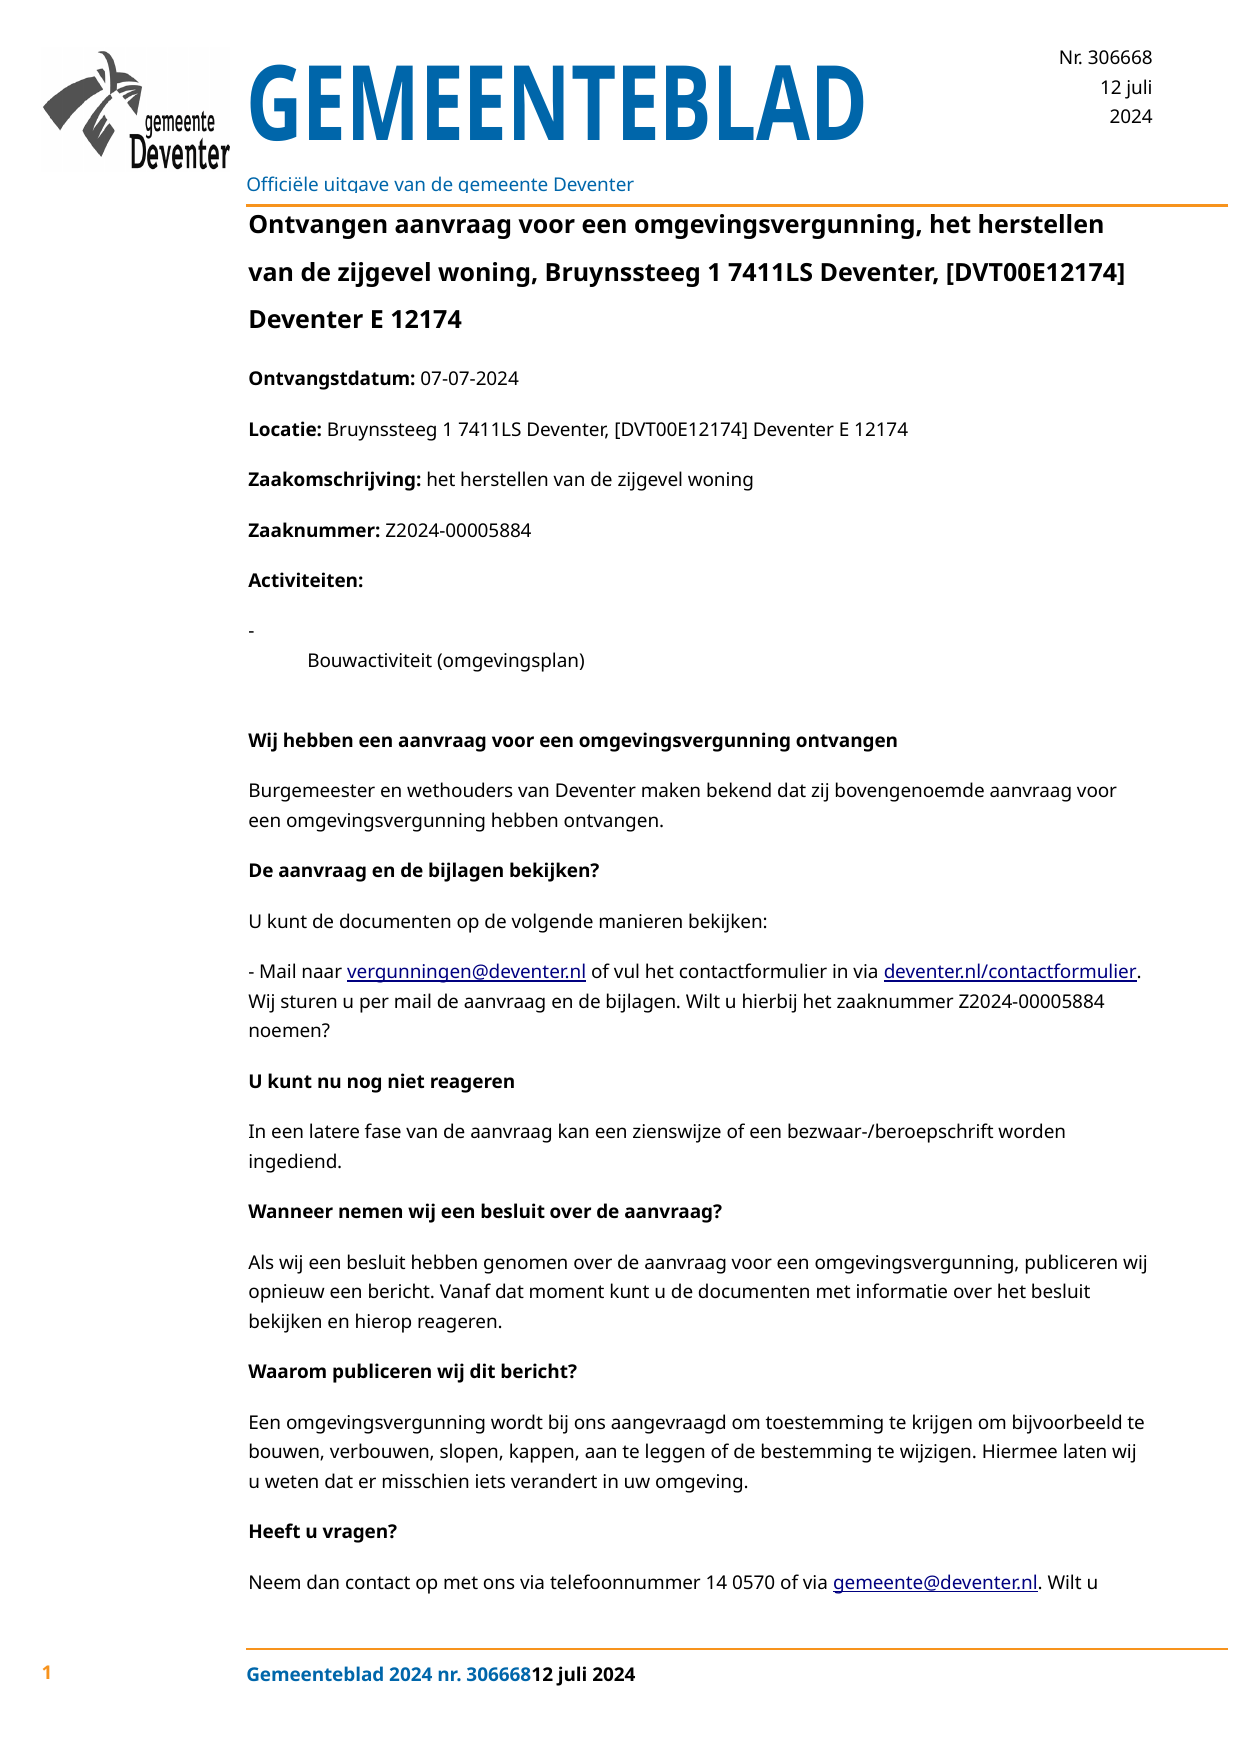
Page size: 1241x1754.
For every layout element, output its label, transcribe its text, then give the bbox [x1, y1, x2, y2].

text Wanneer nemen wij een besluit over de aanvraag? [248, 1198, 1152, 1224]
text Burgemeester en wethouders van Deventer maken bekend dat zij bovengenoemde aanvraag voor een omgevingsvergunning hebben ontvangen. [248, 778, 1152, 833]
text Zaaknummer: Z2024-00005884 [248, 517, 1152, 542]
text - Mail naar vergunningen@deventer.nl of vul het contactformulier in via deventer.nl/contactformulier. Wij sturen u per mail de aanvraag en de bijlagen. Wilt u hierbij het zaaknummer Z2024-00005884 noemen? [248, 958, 1152, 1043]
text U kunt de documenten op de volgende manieren bekijken: [248, 908, 1152, 934]
text Een omgevingsvergunning wordt bij ons aangevraagd om toestemming te krijgen om bijvoorbeeld te bouwen, verbouwen, slopen, kappen, aan te leggen of de bestemming te wijzigen. Hiermee laten wij u weten dat er misschien iets verandert in uw omgeving. [248, 1409, 1152, 1494]
list Bouwactiviteit (omgevingsplan) [248, 647, 1152, 673]
text Neem dan contact op met ons via telefoonnummer 14 0570 of via gemeente@deventer.nl. Wilt u [248, 1569, 1152, 1594]
text In een latere fase van de aanvraag kan een zienswijze of een bezwaar-/beroepschrift worden ingediend. [248, 1118, 1152, 1174]
text Activiteiten: [248, 567, 1152, 593]
text Als wij een besluit hebben genomen over de aanvraag voor een omgevingsvergunning, publiceren wij opnieuw een bericht. Vanaf dat moment kunt u de documenten met informatie over het besluit bekijken en hierop reageren. [248, 1249, 1152, 1334]
text Waarom publiceren wij dit bericht? [248, 1358, 1152, 1384]
text Heeft u vragen? [248, 1518, 1152, 1544]
text De aanvraag en de bijlagen bekijken? [248, 858, 1152, 883]
text U kunt nu nog niet reageren [248, 1068, 1152, 1094]
text Locatie: Bruynssteeg 1 7411LS Deventer, [DVT00E12174] Deventer E 12174 [248, 416, 1152, 442]
text Ontvangen aanvraag voor een omgevingsvergunning, het herstellen van de zijgevel woning, Bruynssteeg 1 7411LS Deventer, [DVT00E12174] Deventer E 12174 [248, 207, 1152, 336]
picture [41, 47, 231, 172]
text Ontvangstdatum: 07-07-2024 [248, 366, 1152, 391]
text Zaakomschrijving: het herstellen van de zijgevel woning [248, 466, 1152, 492]
text Wij hebben een aanvraag voor een omgevingsvergunning ontvangen [248, 727, 1152, 753]
